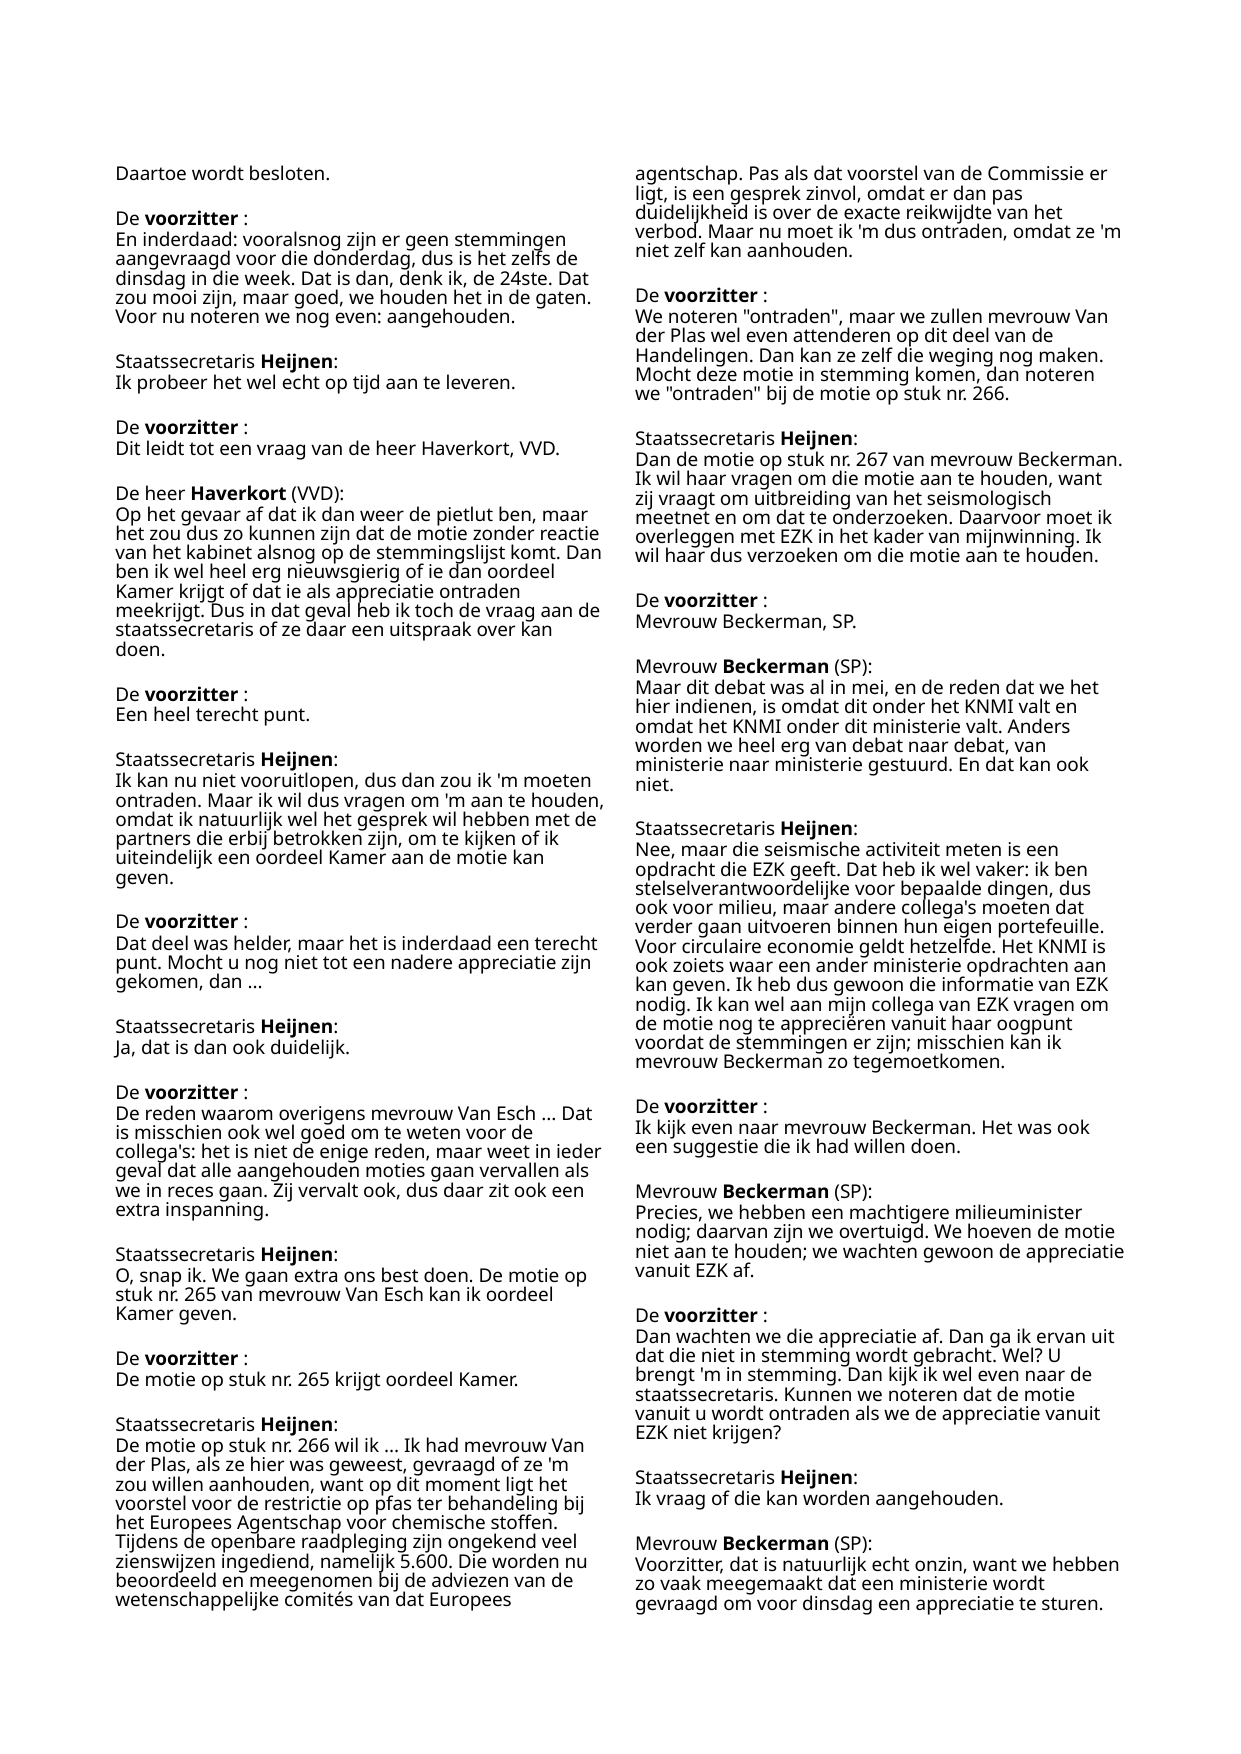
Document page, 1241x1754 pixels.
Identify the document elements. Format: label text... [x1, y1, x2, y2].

text Daartoe wordt besloten. [115, 165, 605, 184]
text Ik kan nu niet vooruitlopen, dus dan zou ik 'm moeten ontraden. Maar ik wil dus vragen om 'm aan te houden, omdat ik natuurlijk wel het gesprek wil hebben met de partners die erbij betrokken zijn, om te kijken of ik uiteindelijk een oordeel Kamer aan de motie kan geven. [115, 772, 605, 888]
text Mevrouw Beckerman, SP. [635, 613, 1125, 633]
text Ja, dat is dan ook duidelijk. [115, 1039, 605, 1058]
text De voorzitter : [115, 909, 605, 934]
text De voorzitter : [635, 282, 1125, 308]
text En inderdaad: vooralsnog zijn er geen stemmingen aangevraagd voor die donderdag, dus is het zelfs de dinsdag in die week. Dat is dan, denk ik, de 24ste. Dat zou mooi zijn, maar goed, we houden het in de gaten. Voor nu noteren we nog even: aangehouden. [115, 231, 605, 327]
text De voorzitter : [115, 414, 605, 440]
text Staatssecretaris Heijnen: [115, 1241, 605, 1267]
text Ik vraag of die kan worden aangehouden. [635, 1490, 1125, 1509]
text Ik probeer het wel echt op tijd aan te leveren. [115, 374, 605, 393]
text Nee, maar die seismische activiteit meten is een opdracht die EZK geeft. Dat heb ik wel vaker: ik ben stelselverantwoordelijke voor bepaalde dingen, dus ook voor milieu, maar andere collega's moeten dat verder gaan uitvoeren binnen hun eigen portefeuille. Voor circulaire economie geldt hetzelfde. Het KNMI is ook zoiets waar een ander ministerie opdrachten aan kan geven. Ik heb dus gewoon die informatie van EZK nodig. Ik kan wel aan mijn collega van EZK vragen om de motie nog te appreciëren vanuit haar oogpunt voordat de stemmingen er zijn; misschien kan ik mevrouw Beckerman zo tegemoetkomen. [635, 841, 1125, 1073]
text De voorzitter : [635, 1093, 1125, 1119]
text Staatssecretaris Heijnen: [635, 1464, 1125, 1490]
text Staatssecretaris Heijnen: [635, 425, 1125, 451]
text Mevrouw Beckerman (SP): [635, 1530, 1125, 1556]
text Voorzitter, dat is natuurlijk echt onzin, want we hebben zo vaak meegemaakt dat een ministerie wordt gevraagd om voor dinsdag een appreciatie te sturen. [635, 1556, 1125, 1614]
text Staatssecretaris Heijnen: [635, 816, 1125, 841]
text De voorzitter : [115, 1346, 605, 1371]
text De voorzitter : [635, 1302, 1125, 1328]
text Dan de motie op stuk nr. 267 van mevrouw Beckerman. Ik wil haar vragen om die motie aan te houden, want zij vraagt om uitbreiding van het seismologisch meetnet en om dat te onderzoeken. Daarvoor moet ik overleggen met EZK in het kader van mijnwinning. Ik wil haar dus verzoeken om die motie aan te houden. [635, 451, 1125, 567]
text Maar dit debat was al in mei, en de reden dat we het hier indienen, is omdat dit onder het KNMI valt en omdat het KNMI onder dit ministerie valt. Anders worden we heel erg van debat naar debat, van ministerie naar ministerie gestuurd. En dat kan ook niet. [635, 679, 1125, 795]
text Dan wachten we die appreciatie af. Dan ga ik ervan uit dat die niet in stemming wordt gebracht. Wel? U brengt 'm in stemming. Dan kijk ik wel even naar de staatssecretaris. Kunnen we noteren dat de motie vanuit u wordt ontraden als we de appreciatie vanuit EZK niet krijgen? [635, 1328, 1125, 1443]
text agentschap. Pas als dat voorstel van de Commissie er ligt, is een gesprek zinvol, omdat er dan pas duidelijkheid is over de exacte reikwijdte van het verbod. Maar nu moet ik 'm dus ontraden, omdat ze 'm niet zelf kan aanhouden. [635, 165, 1125, 262]
text Precies, we hebben een machtigere milieuminister nodig; daarvan zijn we overtuigd. We hoeven de motie niet aan te houden; we wachten gewoon de appreciatie vanuit EZK af. [635, 1204, 1125, 1281]
text De motie op stuk nr. 265 krijgt oordeel Kamer. [115, 1371, 605, 1391]
text Een heel terecht punt. [115, 706, 605, 726]
text De motie op stuk nr. 266 wil ik ... Ik had mevrouw Van der Plas, als ze hier was geweest, gevraagd of ze 'm zou willen aanhouden, want op dit moment ligt het voorstel voor de restrictie op pfas ter behandeling bij het Europees Agentschap voor chemische stoffen. Tijdens de openbare raadpleging zijn ongekend veel zienswijzen ingediend, namelijk 5.600. Die worden nu beoordeeld en meegenomen bij de adviezen van de wetenschappelijke comités van dat Europees [115, 1437, 605, 1611]
text Staatssecretaris Heijnen: [115, 1013, 605, 1039]
text De reden waarom overigens mevrouw Van Esch ... Dat is misschien ook wel goed om te weten voor de collega's: het is niet de enige reden, maar weet in ieder geval dat alle aangehouden moties gaan vervallen als we in reces gaan. Zij vervalt ook, dus daar zit ook een extra inspanning. [115, 1105, 605, 1220]
text De voorzitter : [115, 1079, 605, 1105]
text Staatssecretaris Heijnen: [115, 747, 605, 772]
text Staatssecretaris Heijnen: [115, 348, 605, 374]
text De voorzitter : [635, 588, 1125, 613]
text Dat deel was helder, maar het is inderdaad een terecht punt. Mocht u nog niet tot een nadere appreciatie zijn gekomen, dan ... [115, 934, 605, 992]
text O, snap ik. We gaan extra ons best doen. De motie op stuk nr. 265 van mevrouw Van Esch kan ik oordeel Kamer geven. [115, 1267, 605, 1325]
text De voorzitter : [115, 681, 605, 706]
text Mevrouw Beckerman (SP): [635, 653, 1125, 679]
text Ik kijk even naar mevrouw Beckerman. Het was ook een suggestie die ik had willen doen. [635, 1119, 1125, 1158]
text Staatssecretaris Heijnen: [115, 1411, 605, 1437]
text Dit leidt tot een vraag van de heer Haverkort, VVD. [115, 440, 605, 459]
text Mevrouw Beckerman (SP): [635, 1178, 1125, 1204]
text We noteren "ontraden", maar we zullen mevrouw Van der Plas wel even attenderen op dit deel van de Handelingen. Dan kan ze zelf die weging nog maken. Mocht deze motie in stemming komen, dan noteren we "ontraden" bij de motie op stuk nr. 266. [635, 308, 1125, 404]
text De voorzitter : [115, 205, 605, 231]
text Op het gevaar af dat ik dan weer de pietlut ben, maar het zou dus zo kunnen zijn dat de motie zonder reactie van het kabinet alsnog op de stemmingslijst komt. Dan ben ik wel heel erg nieuwsgierig of ie dan oordeel Kamer krijgt of dat ie als appreciatie ontraden meekrijgt. Dus in dat geval heb ik toch de vraag aan de staatssecretaris of ze daar een uitspraak over kan doen. [115, 506, 605, 660]
text De heer Haverkort (VVD): [115, 480, 605, 506]
